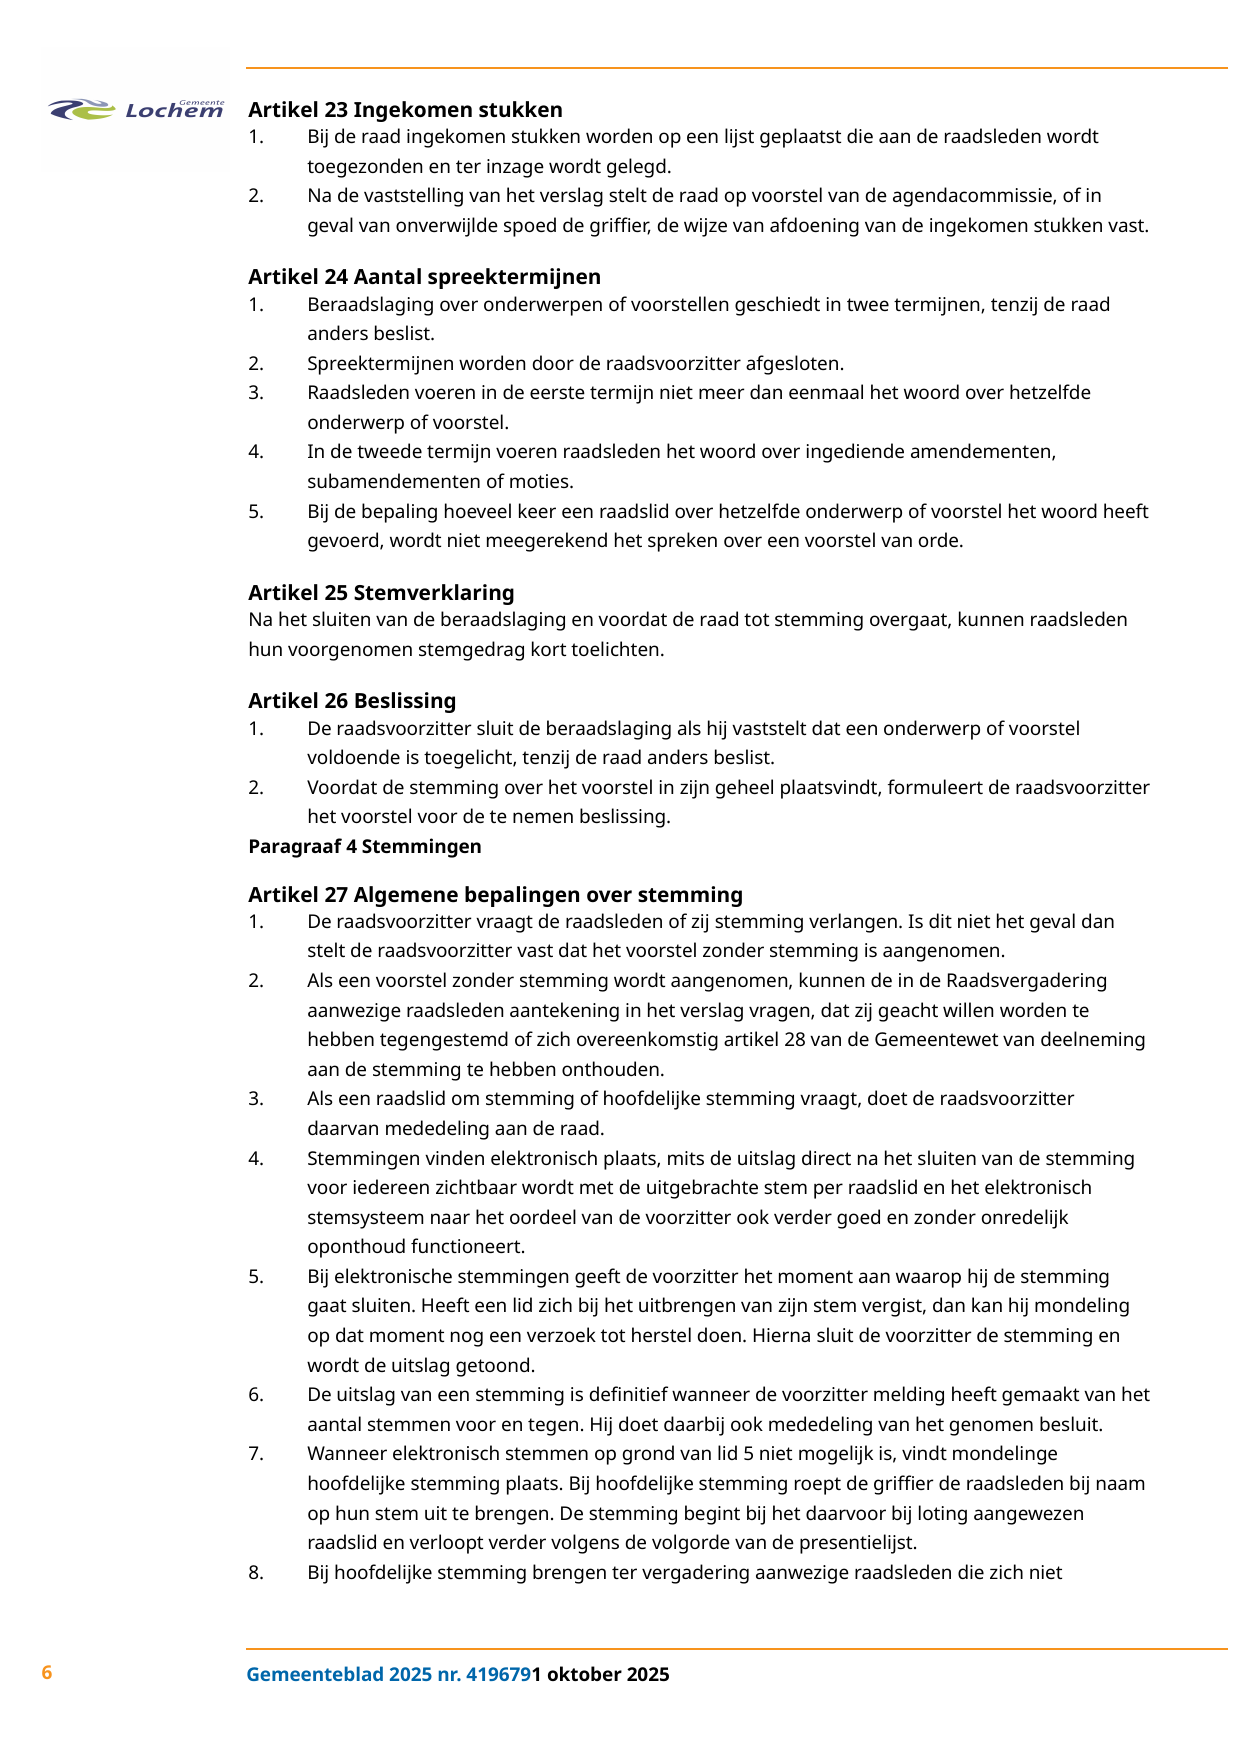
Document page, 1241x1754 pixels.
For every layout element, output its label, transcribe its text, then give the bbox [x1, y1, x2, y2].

list Bij elektronische stemmingen geeft de voorzitter het moment aan waarop hij de stemming gaat sluiten. Heeft een lid zich bij het uitbrengen van zijn stem vergist, dan kan hij mondeling op dat moment nog een verzoek tot herstel doen. Hierna sluit de voorzitter de stemming en wordt de uitslag getoond. [248, 1263, 1152, 1378]
list Als een raadslid om stemming of hoofdelijke stemming vraagt, doet de raadsvoorzitter daarvan mededeling aan de raad. [248, 1086, 1152, 1141]
list Bij hoofdelijke stemming brengen ter vergadering aanwezige raadsleden die zich niet [248, 1559, 1152, 1585]
text Artikel 23 Ingekomen stukken [248, 95, 1152, 123]
list Als een voorstel zonder stemming wordt aangenomen, kunnen de in de Raadsvergadering aanwezige raadsleden aantekening in het verslag vragen, dat zij geacht willen worden te hebben tegengestemd of zich overeenkomstig artikel 28 van de Gemeentewet van deelneming aan de stemming te hebben onthouden. [248, 967, 1152, 1082]
list Beraadslaging over onderwerpen of voorstellen geschiedt in twee termijnen, tenzij de raad anders beslist. [248, 291, 1152, 346]
list Voordat de stemming over het voorstel in zijn geheel plaatsvindt, formuleert de raadsvoorzitter het voorstel voor de te nemen beslissing. [248, 774, 1152, 829]
list In de tweede termijn voeren raadsleden het woord over ingediende amendementen, subamendementen of moties. [248, 439, 1152, 494]
list Spreektermijnen worden door de raadsvoorzitter afgesloten. [248, 350, 1152, 376]
text Na het sluiten van de beraadslaging en voordat de raad tot stemming overgaat, kunnen raadsleden hun voorgenomen stemgedrag kort toelichten. [248, 606, 1152, 662]
list Raadsleden voeren in de eerste termijn niet meer dan eenmaal het woord over hetzelfde onderwerp of voorstel. [248, 379, 1152, 435]
list Na de vaststelling van het verslag stelt de raad op voorstel van de agendacommissie, of in geval van onverwijlde spoed de griffier, de wijze van afdoening van de ingekomen stukken vast. [248, 182, 1152, 238]
text Artikel 27 Algemene bepalingen over stemming [248, 880, 1152, 908]
list Stemmingen vinden elektronisch plaats, mits de uitslag direct na het sluiten van de stemming voor iedereen zichtbaar wordt met de uitgebrachte stem per raadslid en het elektronisch stemsysteem naar het oordeel van de voorzitter ook verder goed en zonder onredelijk oponthoud functioneert. [248, 1145, 1152, 1259]
list Bij de bepaling hoeveel keer een raadslid over hetzelfde onderwerp of voorstel het woord heeft gevoerd, wordt niet meegerekend het spreken over een voorstel van orde. [248, 498, 1152, 553]
text Artikel 24 Aantal spreektermijnen [248, 262, 1152, 291]
list Wanneer elektronisch stemmen op grond van lid 5 niet mogelijk is, vindt mondelinge hoofdelijke stemming plaats. Bij hoofdelijke stemming roept de griffier de raadsleden bij naam op hun stem uit te brengen. De stemming begint bij het daarvoor bij loting aangewezen raadslid en verloopt verder volgens de volgorde van de presentielijst. [248, 1441, 1152, 1555]
list Bij de raad ingekomen stukken worden op een lijst geplaatst die aan de raadsleden wordt toegezonden en ter inzage wordt gelegd. [248, 123, 1152, 178]
text Artikel 26 Beslissing [248, 686, 1152, 715]
list De raadsvoorzitter sluit de beraadslaging als hij vaststelt dat een onderwerp of voorstel voldoende is toegelicht, tenzij de raad anders beslist. [248, 715, 1152, 770]
list De uitslag van een stemming is definitief wanneer de voorzitter melding heeft gemaakt van het aantal stemmen voor en tegen. Hij doet daarbij ook mededeling van het genomen besluit. [248, 1381, 1152, 1437]
text Artikel 25 Stemverklaring [248, 578, 1152, 606]
list De raadsvoorzitter vraagt de raadsleden of zij stemming verlangen. Is dit niet het geval dan stelt de raadsvoorzitter vast dat het voorstel zonder stemming is aangenomen. [248, 908, 1152, 963]
picture [41, 47, 231, 172]
text Paragraaf 4 Stemmingen [248, 833, 1152, 859]
